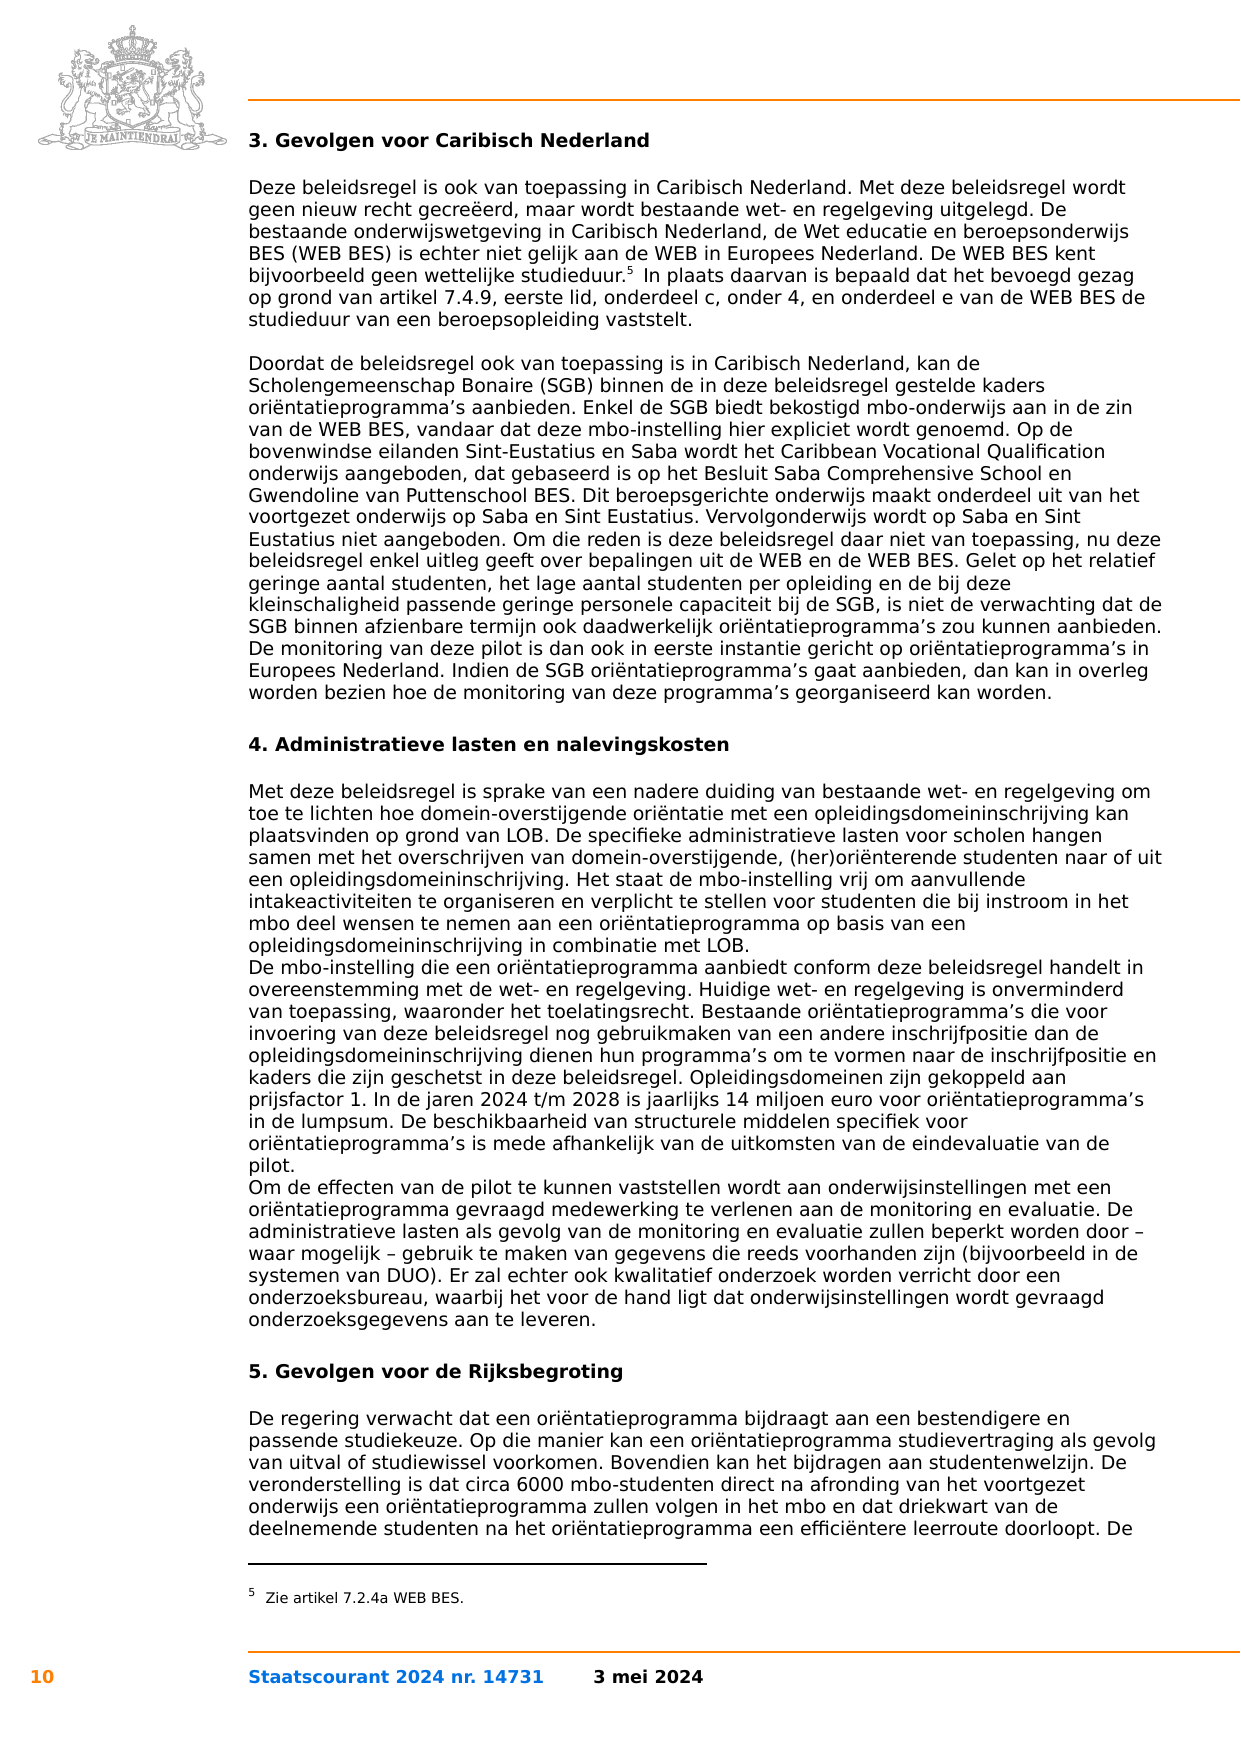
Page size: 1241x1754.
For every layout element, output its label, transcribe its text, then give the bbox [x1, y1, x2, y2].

text Met deze beleidsregel is sprake van een nadere duiding van bestaande wet- en regelgeving om toe te lichten hoe domein-overstijgende oriëntatie met een opleidingsdomeininschrijving kan plaatsvinden op grond van LOB. De specifieke administratieve lasten voor scholen hangen samen met het overschrijven van domein-overstijgende, (her)oriënterende studenten naar of uit een opleidingsdomeininschrijving. Het staat de mbo-instelling vrij om aanvullende intakeactiviteiten te organiseren en verplicht te stellen voor studenten die bij instroom in het mbo deel wensen te nemen aan een oriëntatieprogramma op basis van een opleidingsdomeininschrijving in combinatie met LOB. [248, 781, 1163, 957]
text De mbo-instelling die een oriëntatieprogramma aanbiedt conform deze beleidsregel handelt in overeenstemming met de wet- en regelgeving. Huidige wet- en regelgeving is onverminderd van toepassing, waaronder het toelatingsrecht. Bestaande oriëntatieprogramma’s die voor invoering van deze beleidsregel nog gebruikmaken van een andere inschrijfpositie dan de opleidingsdomeininschrijving dienen hun programma’s om te vormen naar de inschrijfpositie en kaders die zijn geschetst in deze beleidsregel. Opleidingsdomeinen zijn gekoppeld aan prijsfactor 1. In de jaren 2024 t/m 2028 is jaarlijks 14 miljoen euro voor oriëntatieprogramma’s in de lumpsum. De beschikbaarheid van structurele middelen specifiek voor oriëntatieprogramma’s is mede afhankelijk van de uitkomsten van de eindevaluatie van de pilot. [248, 957, 1163, 1177]
text Zie artikel 7.2.4a WEB BES. [248, 1586, 1163, 1608]
text Doordat de beleidsregel ook van toepassing is in Caribisch Nederland, kan de Scholengemeenschap Bonaire (SGB) binnen de in deze beleidsregel gestelde kaders oriëntatieprogramma’s aanbieden. Enkel de SGB biedt bekostigd mbo-onderwijs aan in de zin van de WEB BES, vandaar dat deze mbo-instelling hier expliciet wordt genoemd. Op de bovenwindse eilanden Sint-Eustatius en Saba wordt het Caribbean Vocational Qualification onderwijs aangeboden, dat gebaseerd is op het Besluit Saba Comprehensive School en Gwendoline van Puttenschool BES. Dit beroepsgerichte onderwijs maakt onderdeel uit van het voortgezet onderwijs op Saba en Sint Eustatius. Vervolgonderwijs wordt op Saba en Sint Eustatius niet aangeboden. Om die reden is deze beleidsregel daar niet van toepassing, nu deze beleidsregel enkel uitleg geeft over bepalingen uit de WEB en de WEB BES. Gelet op het relatief geringe aantal studenten, het lage aantal studenten per opleiding en de bij deze kleinschaligheid passende geringe personele capaciteit bij de SGB, is niet de verwachting dat de SGB binnen afzienbare termijn ook daadwerkelijk oriëntatieprogramma’s zou kunnen aanbieden. De monitoring van deze pilot is dan ook in eerste instantie gericht op oriëntatieprogramma’s in Europees Nederland. Indien de SGB oriëntatieprogramma’s gaat aanbieden, dan kan in overleg worden bezien hoe de monitoring van deze programma’s georganiseerd kan worden. [248, 353, 1163, 704]
subtitle 4. Administratieve lasten en nalevingskosten [248, 734, 1163, 756]
picture [38, 25, 227, 150]
text Om de effecten van de pilot te kunnen vaststellen wordt aan onderwijsinstellingen met een oriëntatieprogramma gevraagd medewerking te verlenen aan de monitoring en evaluatie. De administratieve lasten als gevolg van de monitoring en evaluatie zullen beperkt worden door – waar mogelijk – gebruik te maken van gegevens die reeds voorhanden zijn (bijvoorbeeld in de systemen van DUO). Er zal echter ook kwalitatief onderzoek worden verricht door een onderzoeksbureau, waarbij het voor de hand ligt dat onderwijsinstellingen wordt gevraagd onderzoeksgegevens aan te leveren. [248, 1177, 1163, 1331]
subtitle 3. Gevolgen voor Caribisch Nederland [248, 130, 1163, 152]
subtitle 5. Gevolgen voor de Rijksbegroting [248, 1361, 1163, 1383]
text Deze beleidsregel is ook van toepassing in Caribisch Nederland. Met deze beleidsregel wordt geen nieuw recht gecreëerd, maar wordt bestaande wet- en regelgeving uitgelegd. De bestaande onderwijswetgeving in Caribisch Nederland, de Wet educatie en beroepsonderwijs BES (WEB BES) is echter niet gelijk aan de WEB in Europees Nederland. De WEB BES kent bijvoorbeeld geen wettelijke studieduur. In plaats daarvan is bepaald dat het bevoegd gezag op grond van artikel 7.4.9, eerste lid, onderdeel c, onder 4, en onderdeel e van de WEB BES de studieduur van een beroepsopleiding vaststelt. [248, 177, 1163, 331]
text De regering verwacht dat een oriëntatieprogramma bijdraagt aan een bestendigere en passende studiekeuze. Op die manier kan een oriëntatieprogramma studievertraging als gevolg van uitval of studiewissel voorkomen. Bovendien kan het bijdragen aan studentenwelzijn. De veronderstelling is dat circa 6000 mbo-studenten direct na afronding van het voortgezet onderwijs een oriëntatieprogramma zullen volgen in het mbo en dat driekwart van de deelnemende studenten na het oriëntatieprogramma een efficiëntere leerroute doorloopt. De [248, 1408, 1163, 1539]
